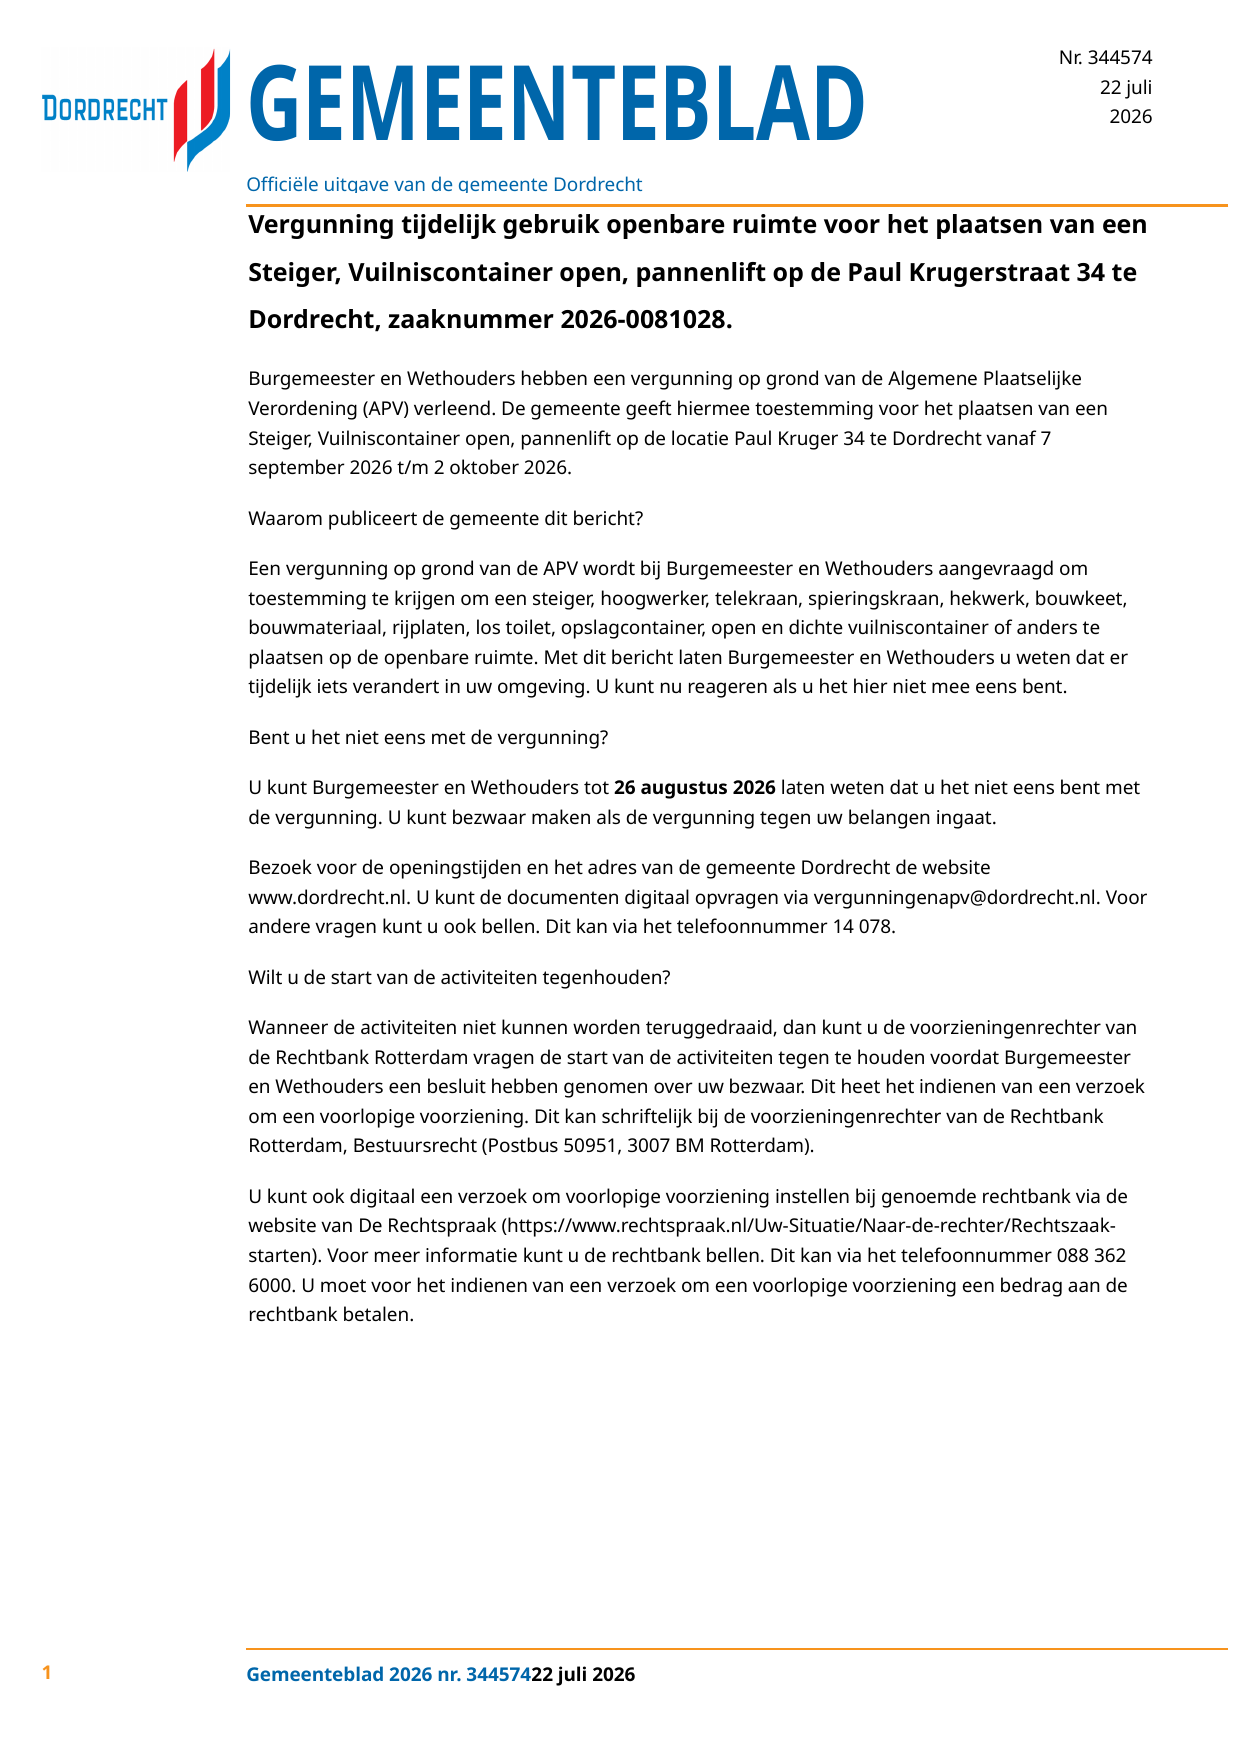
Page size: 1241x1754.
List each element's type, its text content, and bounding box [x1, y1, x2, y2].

picture [41, 47, 231, 172]
text Wilt u de start van de activiteiten tegenhouden? [248, 964, 1152, 989]
text Bent u het niet eens met de vergunning? [248, 724, 1152, 749]
text Waarom publiceert de gemeente dit bericht? [248, 505, 1152, 530]
text Vergunning tijdelijk gebruik openbare ruimte voor het plaatsen van een Steiger, Vuilniscontainer open, pannenlift op de Paul Krugerstraat 34 te Dordrecht, zaaknummer 2026-0081028. [248, 207, 1152, 336]
text U kunt ook digitaal een verzoek om voorlopige voorziening instellen bij genoemde rechtbank via de website van De Rechtspraak (https://www.rechtspraak.nl/Uw-Situatie/Naar-de-rechter/Rechtszaak-starten). Voor meer informatie kunt u de rechtbank bellen. Dit kan via het telefoonnummer 088 362 6000. U moet voor het indienen van een verzoek om een voorlopige voorziening een bedrag aan de rechtbank betalen. [248, 1183, 1152, 1327]
text Een vergunning op grond van de APV wordt bij Burgemeester en Wethouders aangevraagd om toestemming te krijgen om een steiger, hoogwerker, telekraan, spieringskraan, hekwerk, bouwkeet, bouwmateriaal, rijplaten, los toilet, opslagcontainer, open en dichte vuilniscontainer of anders te plaatsen op de openbare ruimte. Met dit bericht laten Burgemeester en Wethouders u weten dat er tijdelijk iets verandert in uw omgeving. U kunt nu reageren als u het hier niet mee eens bent. [248, 555, 1152, 699]
text U kunt Burgemeester en Wethouders tot 26 augustus 2026 laten weten dat u het niet eens bent met de vergunning. U kunt bezwaar maken als de vergunning tegen uw belangen ingaat. [248, 774, 1152, 829]
text Bezoek voor de openingstijden en het adres van de gemeente Dordrecht de website www.dordrecht.nl. U kunt de documenten digitaal opvragen via vergunningenapv@dordrecht.nl. Voor andere vragen kunt u ook bellen. Dit kan via het telefoonnummer 14 078. [248, 854, 1152, 939]
text Burgemeester en Wethouders hebben een vergunning op grond van de Algemene Plaatselijke Verordening (APV) verleend. De gemeente geeft hiermee toestemming voor het plaatsen van een Steiger, Vuilniscontainer open, pannenlift op de locatie Paul Kruger 34 te Dordrecht vanaf 7 september 2026 t/m 2 oktober 2026. [248, 366, 1152, 480]
text Wanneer de activiteiten niet kunnen worden teruggedraaid, dan kunt u de voorzieningenrechter van de Rechtbank Rotterdam vragen de start van de activiteiten tegen te houden voordat Burgemeester en Wethouders een besluit hebben genomen over uw bezwaar. Dit heet het indienen van een verzoek om een voorlopige voorziening. Dit kan schriftelijk bij de voorzieningenrechter van de Rechtbank Rotterdam, Bestuursrecht (Postbus 50951, 3007 BM Rotterdam). [248, 1014, 1152, 1158]
